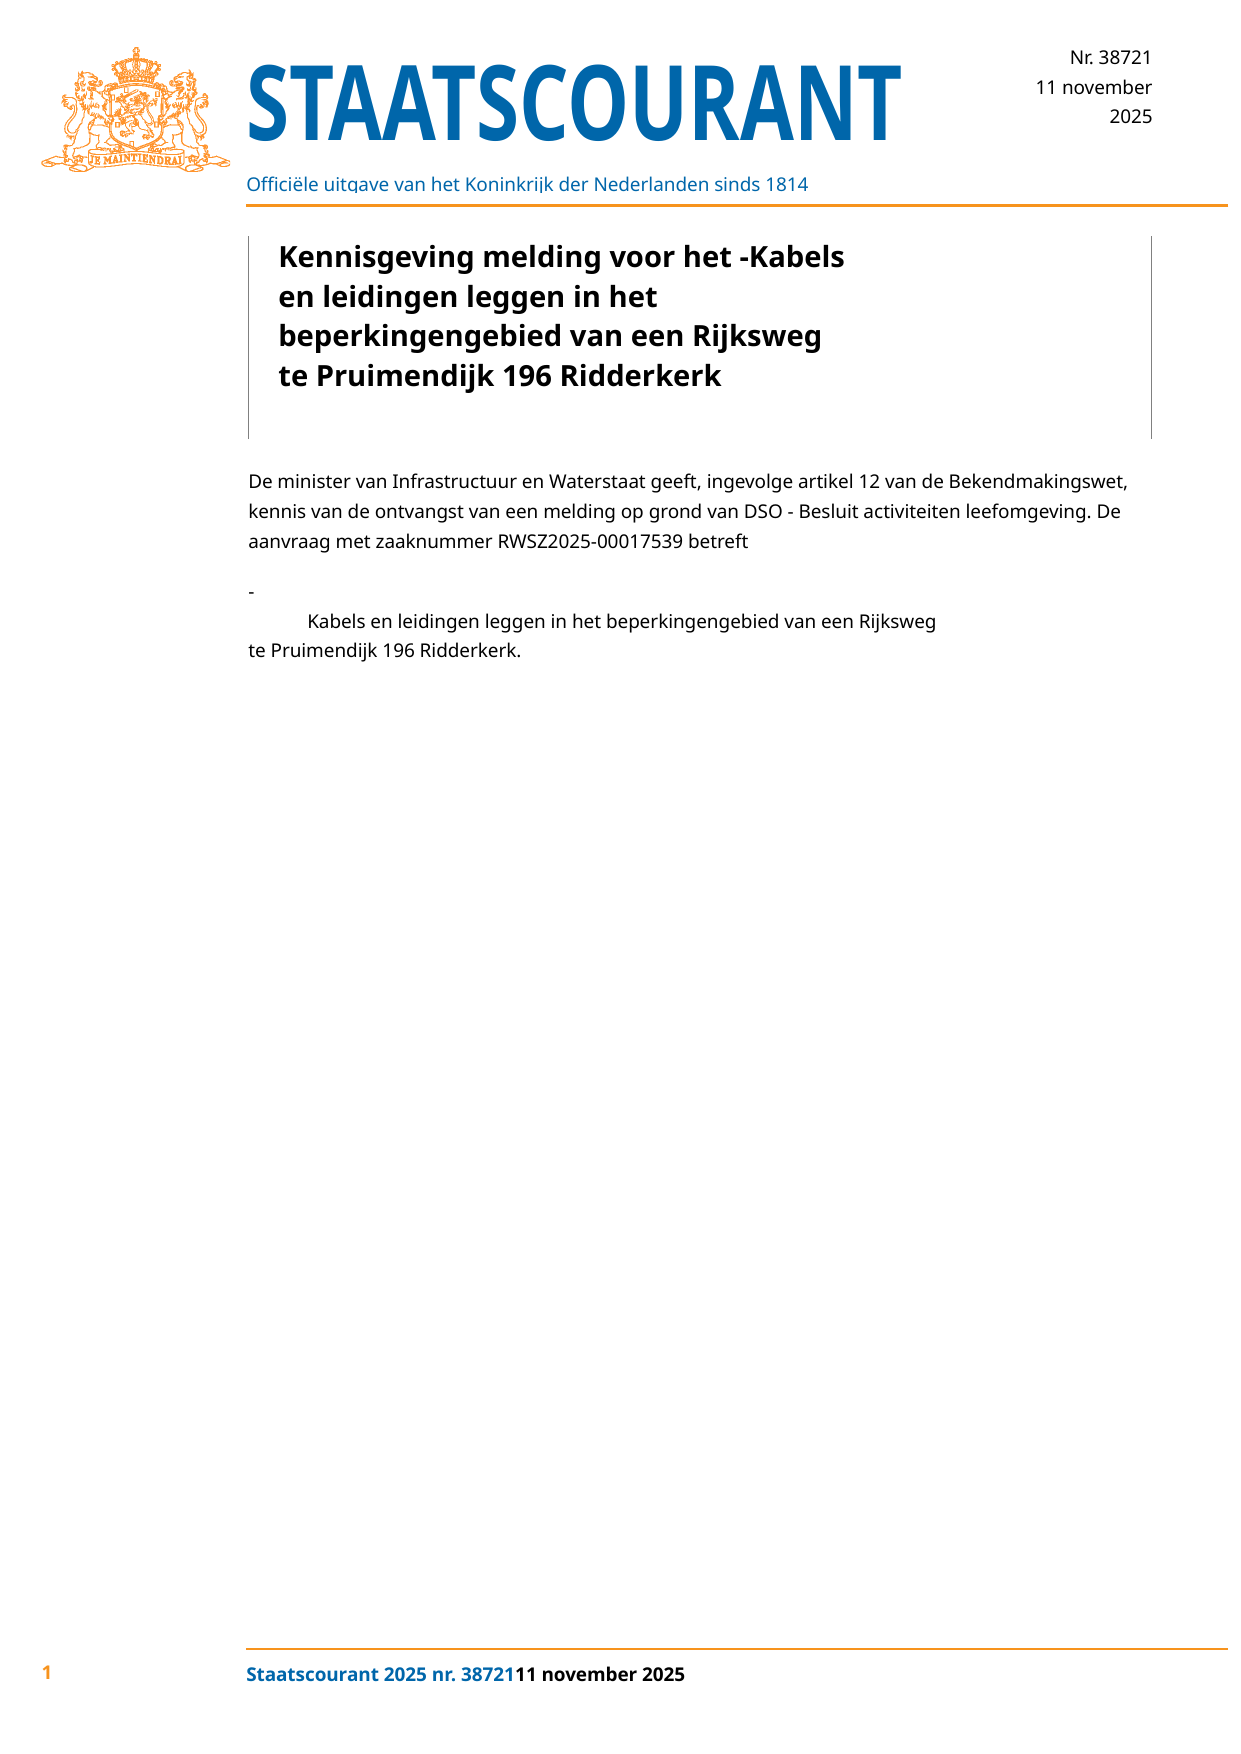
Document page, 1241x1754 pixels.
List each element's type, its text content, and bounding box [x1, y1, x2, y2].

table_header [1090, 236, 1151, 413]
picture [912, 236, 1090, 414]
table_header [850, 236, 912, 413]
list Kabels en leidingen leggen in het beperkingengebied van een Rijksweg [248, 608, 1152, 633]
table_header Kennisgeving melding voor het -Kabels en leidingen leggen in het beperkingengebied van een Rijksweg te Pruimendijk 196 Ridderkerk [249, 236, 850, 439]
text De minister van Infrastructuur en Waterstaat geeft, ingevolge artikel 12 van de Bekendmakingswet, kennis van de ontvangst van een melding op grond van DSO - Besluit activiteiten leefomgeving. De aanvraag met zaaknummer RWSZ2025-00017539 betreft [248, 469, 1152, 553]
table_header [850, 414, 1151, 439]
picture [41, 47, 231, 172]
text te Pruimendijk 196 Ridderkerk. [248, 637, 1152, 663]
